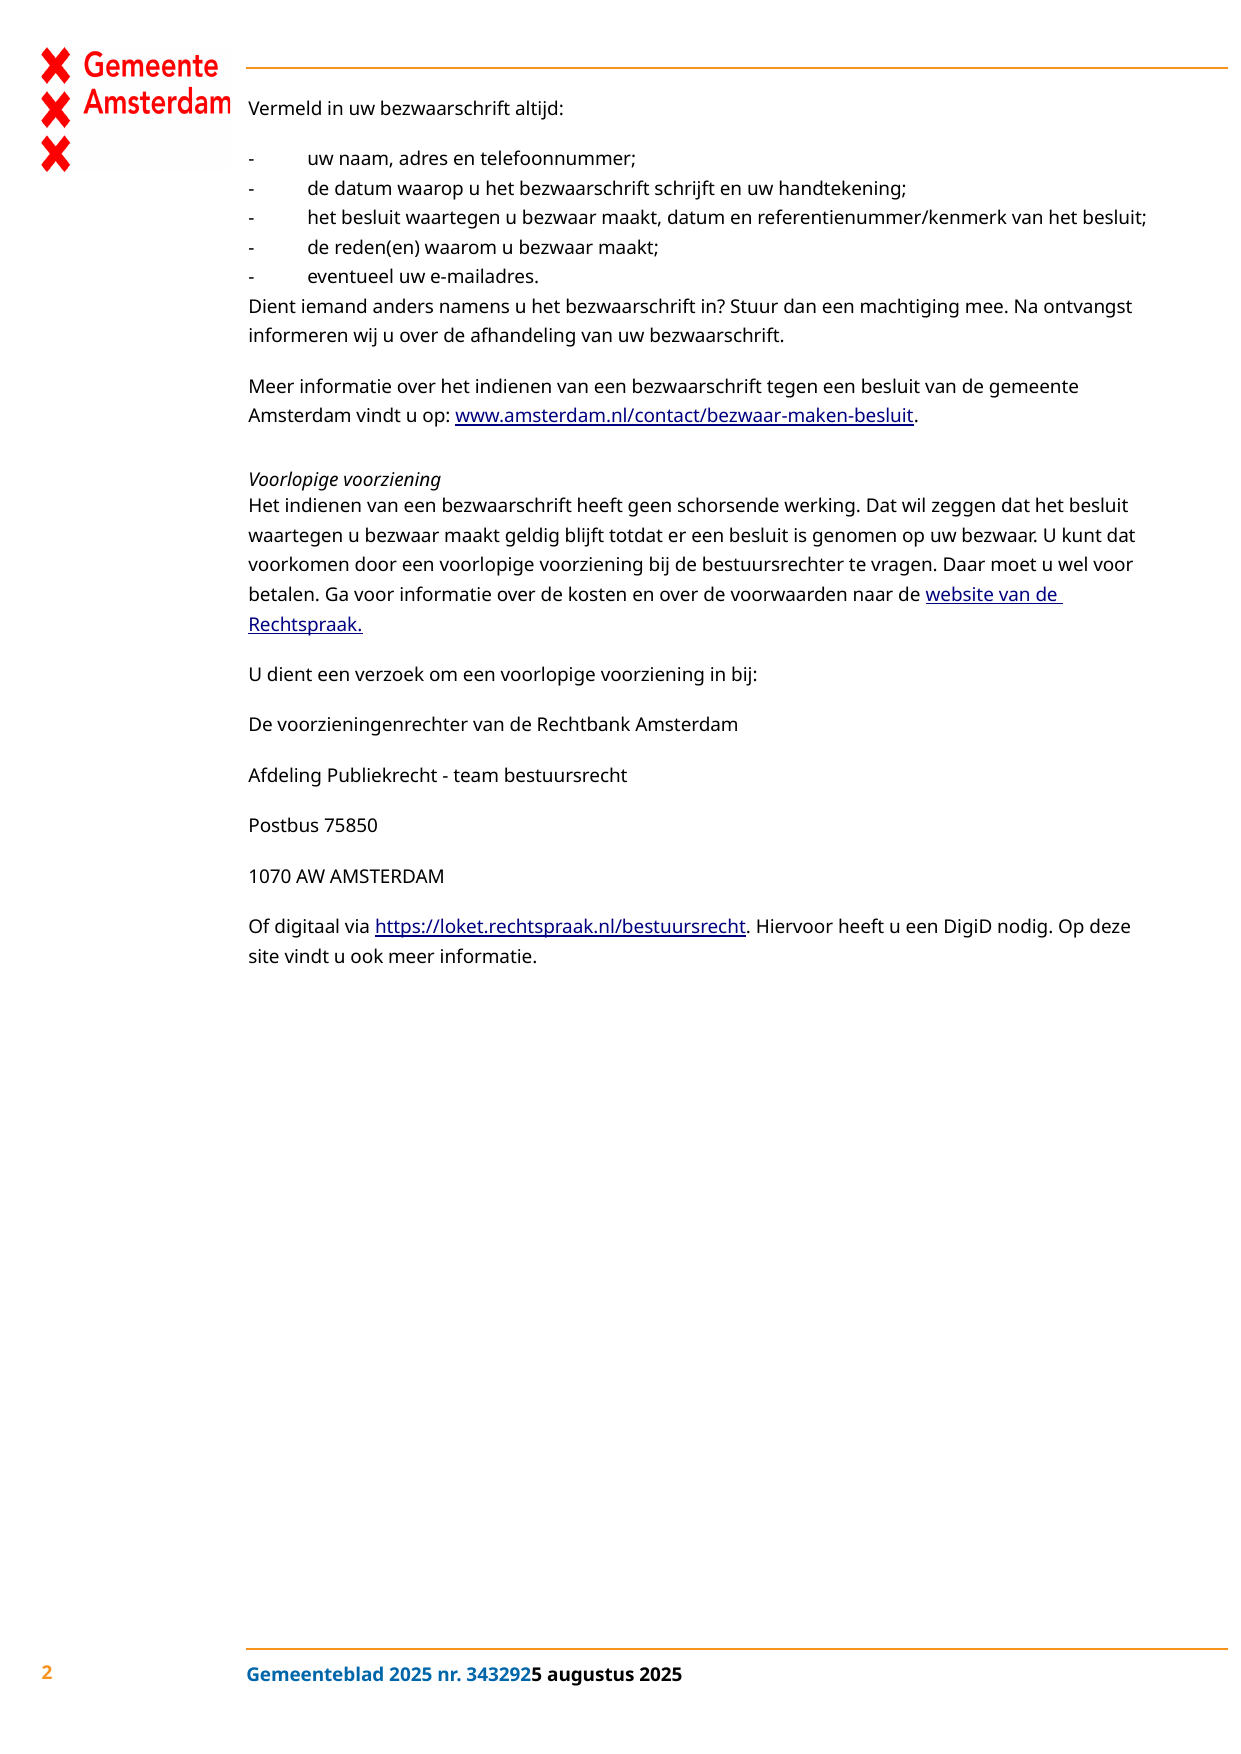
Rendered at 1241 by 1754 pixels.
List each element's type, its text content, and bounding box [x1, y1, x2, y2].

list uw naam, adres en telefoonnummer; [248, 145, 1152, 171]
text De voorzieningenrechter van de Rechtbank Amsterdam [248, 712, 1152, 737]
text 1070 AW AMSTERDAM [248, 863, 1152, 888]
text Postbus 75850 [248, 812, 1152, 838]
text Vermeld in uw bezwaarschrift altijd: [248, 95, 1152, 121]
text Afdeling Publiekrecht - team bestuursrecht [248, 762, 1152, 788]
picture [41, 47, 231, 172]
list de datum waarop u het bezwaarschrift schrijft en uw handtekening; [248, 175, 1152, 201]
text Meer informatie over het indienen van een bezwaarschrift tegen een besluit van de gemeente Amsterdam vindt u op: www.amsterdam.nl/contact/bezwaar-maken-besluit. [248, 373, 1152, 428]
list het besluit waartegen u bezwaar maakt, datum en referentienummer/kenmerk van het besluit; [248, 204, 1152, 230]
text Het indienen van een bezwaarschrift heeft geen schorsende werking. Dat wil zeggen dat het besluit waartegen u bezwaar maakt geldig blijft totdat er een besluit is genomen op uw bezwaar. U kunt dat voorkomen door een voorlopige voorziening bij de bestuursrechter te vragen. Daar moet u wel voor betalen. Ga voor informatie over de kosten en over de voorwaarden naar de website van de Rechtspraak. [248, 492, 1152, 636]
text Voorlopige voorziening [248, 467, 1152, 492]
list eventueel uw e-mailadres. [248, 263, 1152, 289]
text U dient een verzoek om een voorlopige voorziening in bij: [248, 661, 1152, 687]
text Dient iemand anders namens u het bezwaarschrift in? Stuur dan een machtiging mee. Na ontvangst informeren wij u over de afhandeling van uw bezwaarschrift. [248, 293, 1152, 348]
text Of digitaal via https://loket.rechtspraak.nl/bestuursrecht. Hiervoor heeft u een DigiD nodig. Op deze site vindt u ook meer informatie. [248, 913, 1152, 968]
list de reden(en) waarom u bezwaar maakt; [248, 234, 1152, 260]
